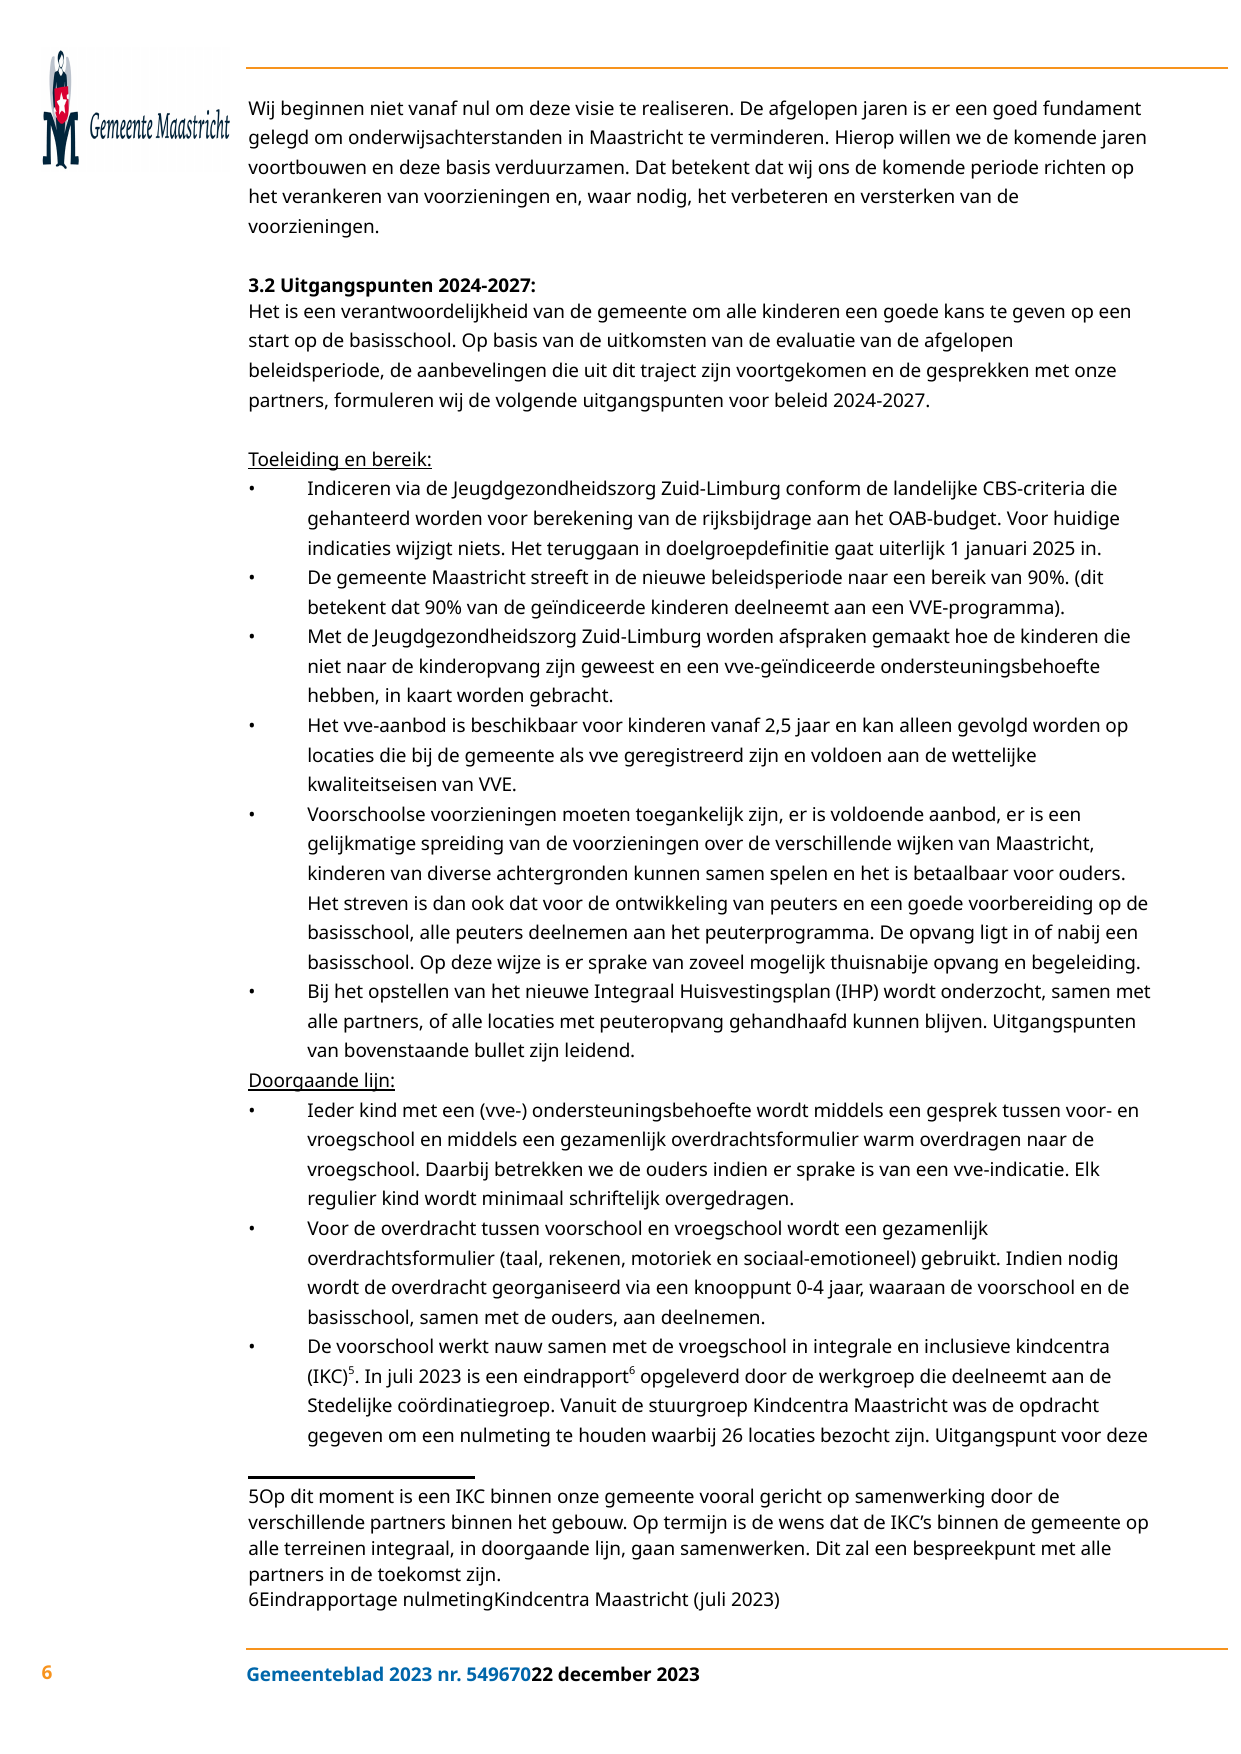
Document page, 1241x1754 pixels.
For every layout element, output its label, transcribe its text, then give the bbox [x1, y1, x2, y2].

text Doorgaande lijn: [248, 1067, 1152, 1093]
list Op dit moment is een IKC binnen onze gemeente vooral gericht op samenwerking door de verschillende partners binnen het gebouw. Op termijn is de wens dat de IKC’s binnen de gemeente op alle terreinen integraal, in doorgaande lijn, gaan samenwerken. Dit zal een bespreekpunt met alle partners in de toekomst zijn. [248, 1483, 1152, 1586]
text 3.2 Uitgangspunten 2024-2027: [248, 272, 1152, 298]
list Met de Jeugdgezondheidszorg Zuid-Limburg worden afspraken gemaakt hoe de kinderen die niet naar de kinderopvang zijn geweest en een vve-geïndiceerde ondersteuningsbehoefte hebben, in kaart worden gebracht. [248, 623, 1152, 708]
list Bij het opstellen van het nieuwe Integraal Huisvestingsplan (IHP) wordt onderzocht, samen met alle partners, of alle locaties met peuteropvang gehandhaafd kunnen blijven. Uitgangspunten van bovenstaande bullet zijn leidend. [248, 978, 1152, 1063]
list Voorschoolse voorzieningen moeten toegankelijk zijn, er is voldoende aanbod, er is een gelijkmatige spreiding van de voorzieningen over de verschillende wijken van Maastricht, kinderen van diverse achtergronden kunnen samen spelen en het is betaalbaar voor ouders. Het streven is dan ook dat voor de ontwikkeling van peuters en een goede voorbereiding op de basisschool, alle peuters deelnemen aan het peuterprogramma. De opvang ligt in of nabij een basisschool. Op deze wijze is er sprake van zoveel mogelijk thuisnabije opvang en begeleiding. [248, 801, 1152, 974]
text Het is een verantwoordelijkheid van de gemeente om alle kinderen een goede kans te geven op een start op de basisschool. Op basis van de uitkomsten van de evaluatie van de afgelopen beleidsperiode, de aanbevelingen die uit dit traject zijn voortgekomen en de gesprekken met onze partners, formuleren wij de volgende uitgangspunten voor beleid 2024-2027. [248, 298, 1152, 412]
list Eindrapportage nulmetingKindcentra Maastricht (juli 2023) [248, 1586, 1152, 1612]
list De gemeente Maastricht streeft in de nieuwe beleidsperiode naar een bereik van 90%. (dit betekent dat 90% van de geïndiceerde kinderen deelneemt aan een VVE-programma). [248, 564, 1152, 619]
list Voor de overdracht tussen voorschool en vroegschool wordt een gezamenlijk overdrachtsformulier (taal, rekenen, motoriek en sociaal-emotioneel) gebruikt. Indien nodig wordt de overdracht georganiseerd via een knooppunt 0-4 jaar, waaraan de voorschool en de basisschool, samen met de ouders, aan deelnemen. [248, 1215, 1152, 1329]
picture [41, 47, 231, 172]
text Wij beginnen niet vanaf nul om deze visie te realiseren. De afgelopen jaren is er een goed fundament gelegd om onderwijsachterstanden in Maastricht te verminderen. Hierop willen we de komende jaren voortbouwen en deze basis verduurzamen. Dat betekent dat wij ons de komende periode richten op het verankeren van voorzieningen en, waar nodig, het verbeteren en versterken van de voorzieningen. [248, 95, 1152, 239]
list Ieder kind met een (vve-) ondersteuningsbehoefte wordt middels een gesprek tussen voor- en vroegschool en middels een gezamenlijk overdrachtsformulier warm overdragen naar de vroegschool. Daarbij betrekken we de ouders indien er sprake is van een vve-indicatie. Elk regulier kind wordt minimaal schriftelijk overgedragen. [248, 1097, 1152, 1211]
list De voorschool werkt nauw samen met de vroegschool in integrale en inclusieve kindcentra (IKC). In juli 2023 is een eindrapport opgeleverd door de werkgroep die deelneemt aan de Stedelijke coördinatiegroep. Vanuit de stuurgroep Kindcentra Maastricht was de opdracht gegeven om een nulmeting te houden waarbij 26 locaties bezocht zijn. Uitgangspunt voor deze [248, 1333, 1152, 1448]
text Toeleiding en bereik: [248, 446, 1152, 472]
list Indiceren via de Jeugdgezondheidszorg Zuid-Limburg conform de landelijke CBS-criteria die gehanteerd worden voor berekening van de rijksbijdrage aan het OAB-budget. Voor huidige indicaties wijzigt niets. Het teruggaan in doelgroepdefinitie gaat uiterlijk 1 januari 2025 in. [248, 476, 1152, 560]
list Het vve-aanbod is beschikbaar voor kinderen vanaf 2,5 jaar en kan alleen gevolgd worden op locaties die bij de gemeente als vve geregistreerd zijn en voldoen aan de wettelijke kwaliteitseisen van VVE. [248, 712, 1152, 797]
